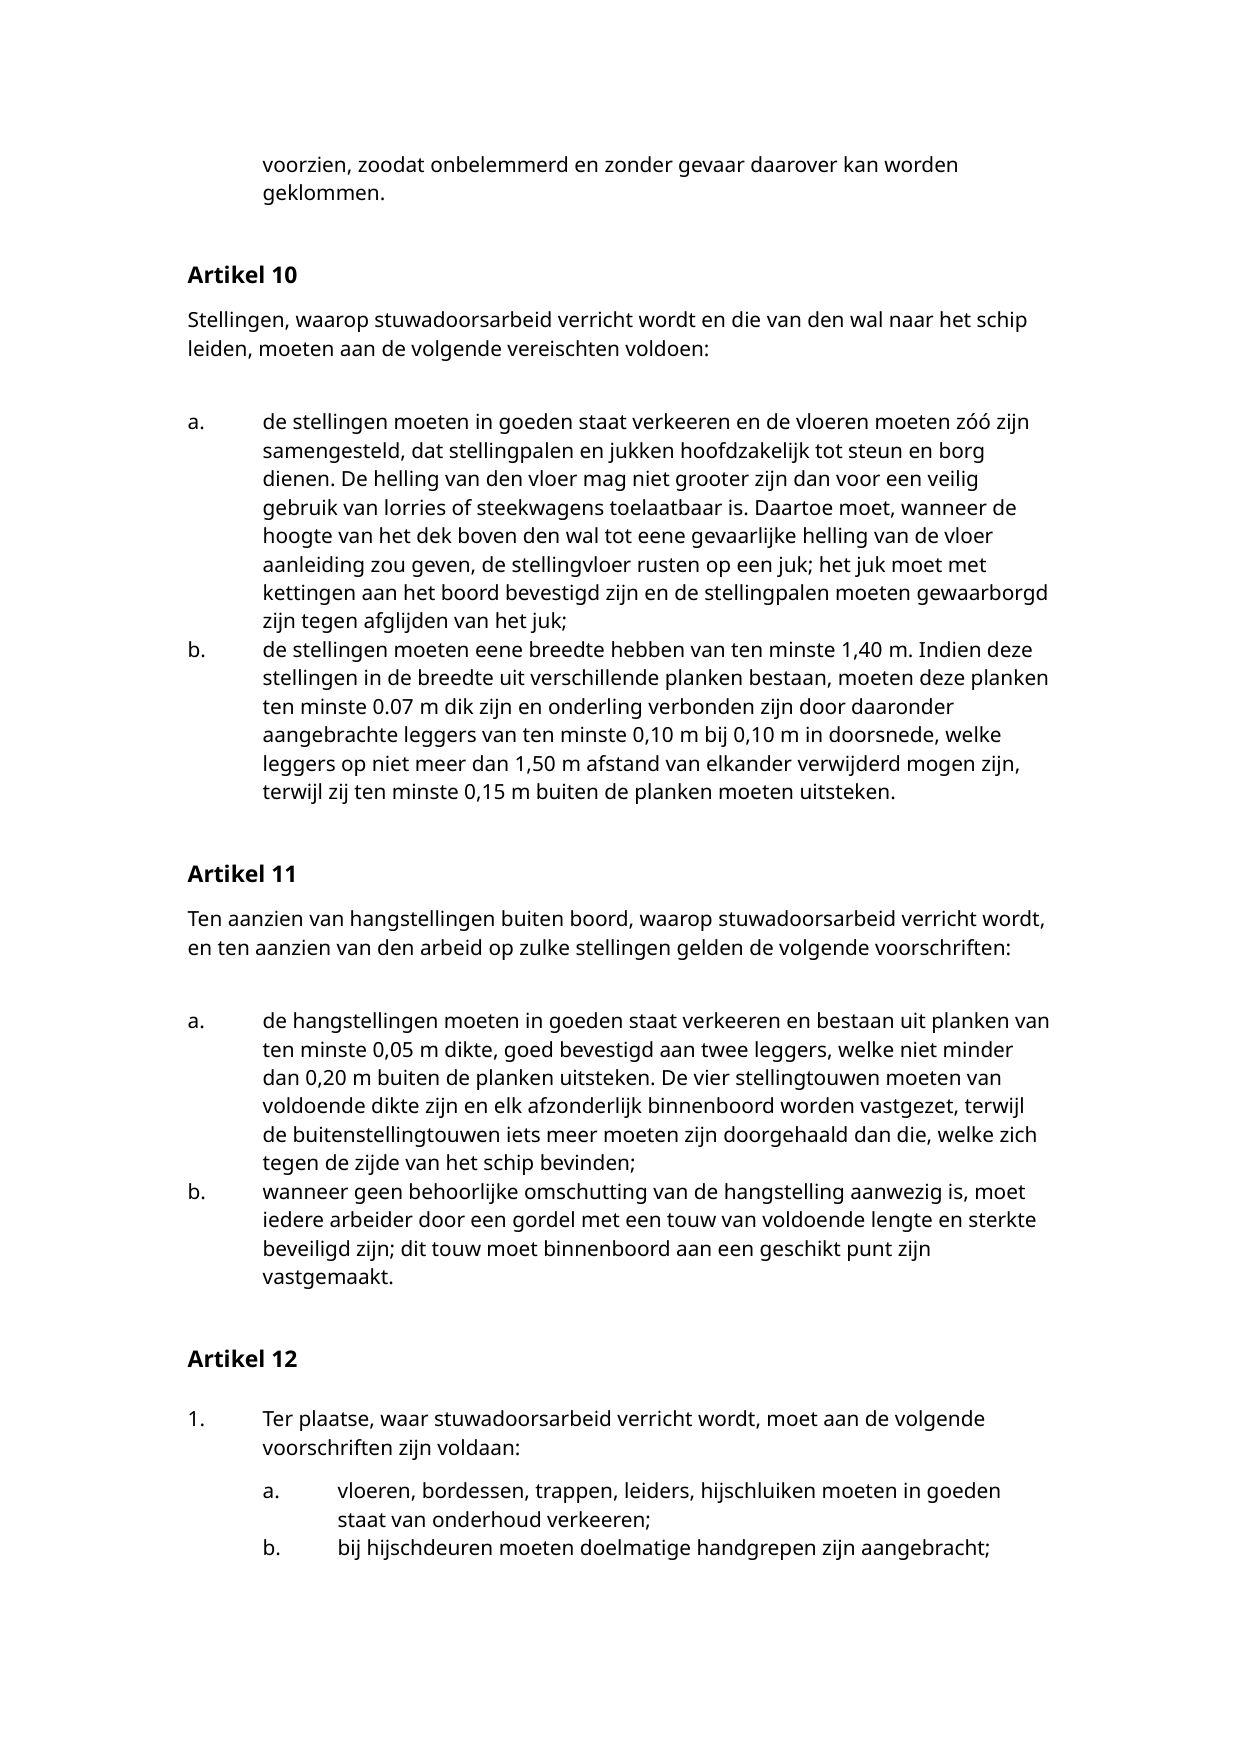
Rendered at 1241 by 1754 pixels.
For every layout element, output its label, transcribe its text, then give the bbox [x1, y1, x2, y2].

list de stellingen moeten eene breedte hebben van ten minste 1,40 m. Indien deze stellingen in de breedte uit verschillende planken bestaan, moeten deze planken ten minste 0.07 m dik zijn en onderling verbonden zijn door daaronder aangebrachte leggers van ten minste 0,10 m bij 0,10 m in doorsnede, welke leggers op niet meer dan 1,50 m afstand van elkander verwijderd mogen zijn, terwijl zij ten minste 0,15 m buiten de planken moeten uitsteken. [187, 635, 1053, 806]
list voorzien, zoodat onbelemmerd en zonder gevaar daarover kan worden geklommen. [187, 150, 1053, 207]
list de stellingen moeten in goeden staat verkeeren en de vloeren moeten zóó zijn samengesteld, dat stellingpalen en jukken hoofdzakelijk tot steun en borg dienen. De helling van den vloer mag niet grooter zijn dan voor een veilig gebruik van lorries of steekwagens toelaatbaar is. Daartoe moet, wanneer de hoogte van het dek boven den wal tot eene gevaarlijke helling van de vloer aanleiding zou geven, de stellingvloer rusten op een juk; het juk moet met kettingen aan het boord bevestigd zijn en de stellingpalen moeten gewaarborgd zijn tegen afglijden van het juk; [187, 407, 1053, 635]
list bij hijschdeuren moeten doelmatige handgrepen zijn aangebracht; [262, 1533, 1053, 1562]
list Ter plaatse, waar stuwadoorsarbeid verricht wordt, moet aan de volgende voorschriften zijn voldaan: [187, 1404, 1053, 1461]
subtitle Artikel 12 [187, 1343, 1053, 1374]
subtitle Artikel 10 [187, 259, 1053, 291]
text Stellingen, waarop stuwadoorsarbeid verricht wordt en die van den wal naar het schip leiden, moeten aan de volgende vereischten voldoen: [187, 306, 1053, 362]
list wanneer geen behoorlijke omschutting van de hangstelling aanwezig is, moet iedere arbeider door een gordel met een touw van voldoende lengte en sterkte beveiligd zijn; dit touw moet binnenboord aan een geschikt punt zijn vastgemaakt. [187, 1177, 1053, 1291]
subtitle Artikel 11 [187, 858, 1053, 889]
list vloeren, bordessen, trappen, leiders, hijschluiken moeten in goeden staat van onderhoud verkeeren; [262, 1476, 1053, 1533]
list de hangstellingen moeten in goeden staat verkeeren en bestaan uit planken van ten minste 0,05 m dikte, goed bevestigd aan twee leggers, welke niet minder dan 0,20 m buiten de planken uitsteken. De vier stellingtouwen moeten van voldoende dikte zijn en elk afzonderlijk binnenboord worden vastgezet, terwijl de buitenstellingtouwen iets meer moeten zijn doorgehaald dan die, welke zich tegen de zijde van het schip bevinden; [187, 1006, 1053, 1177]
text Ten aanzien van hangstellingen buiten boord, waarop stuwadoorsarbeid verricht wordt, en ten aanzien van den arbeid op zulke stellingen gelden de volgende voorschriften: [187, 904, 1053, 961]
